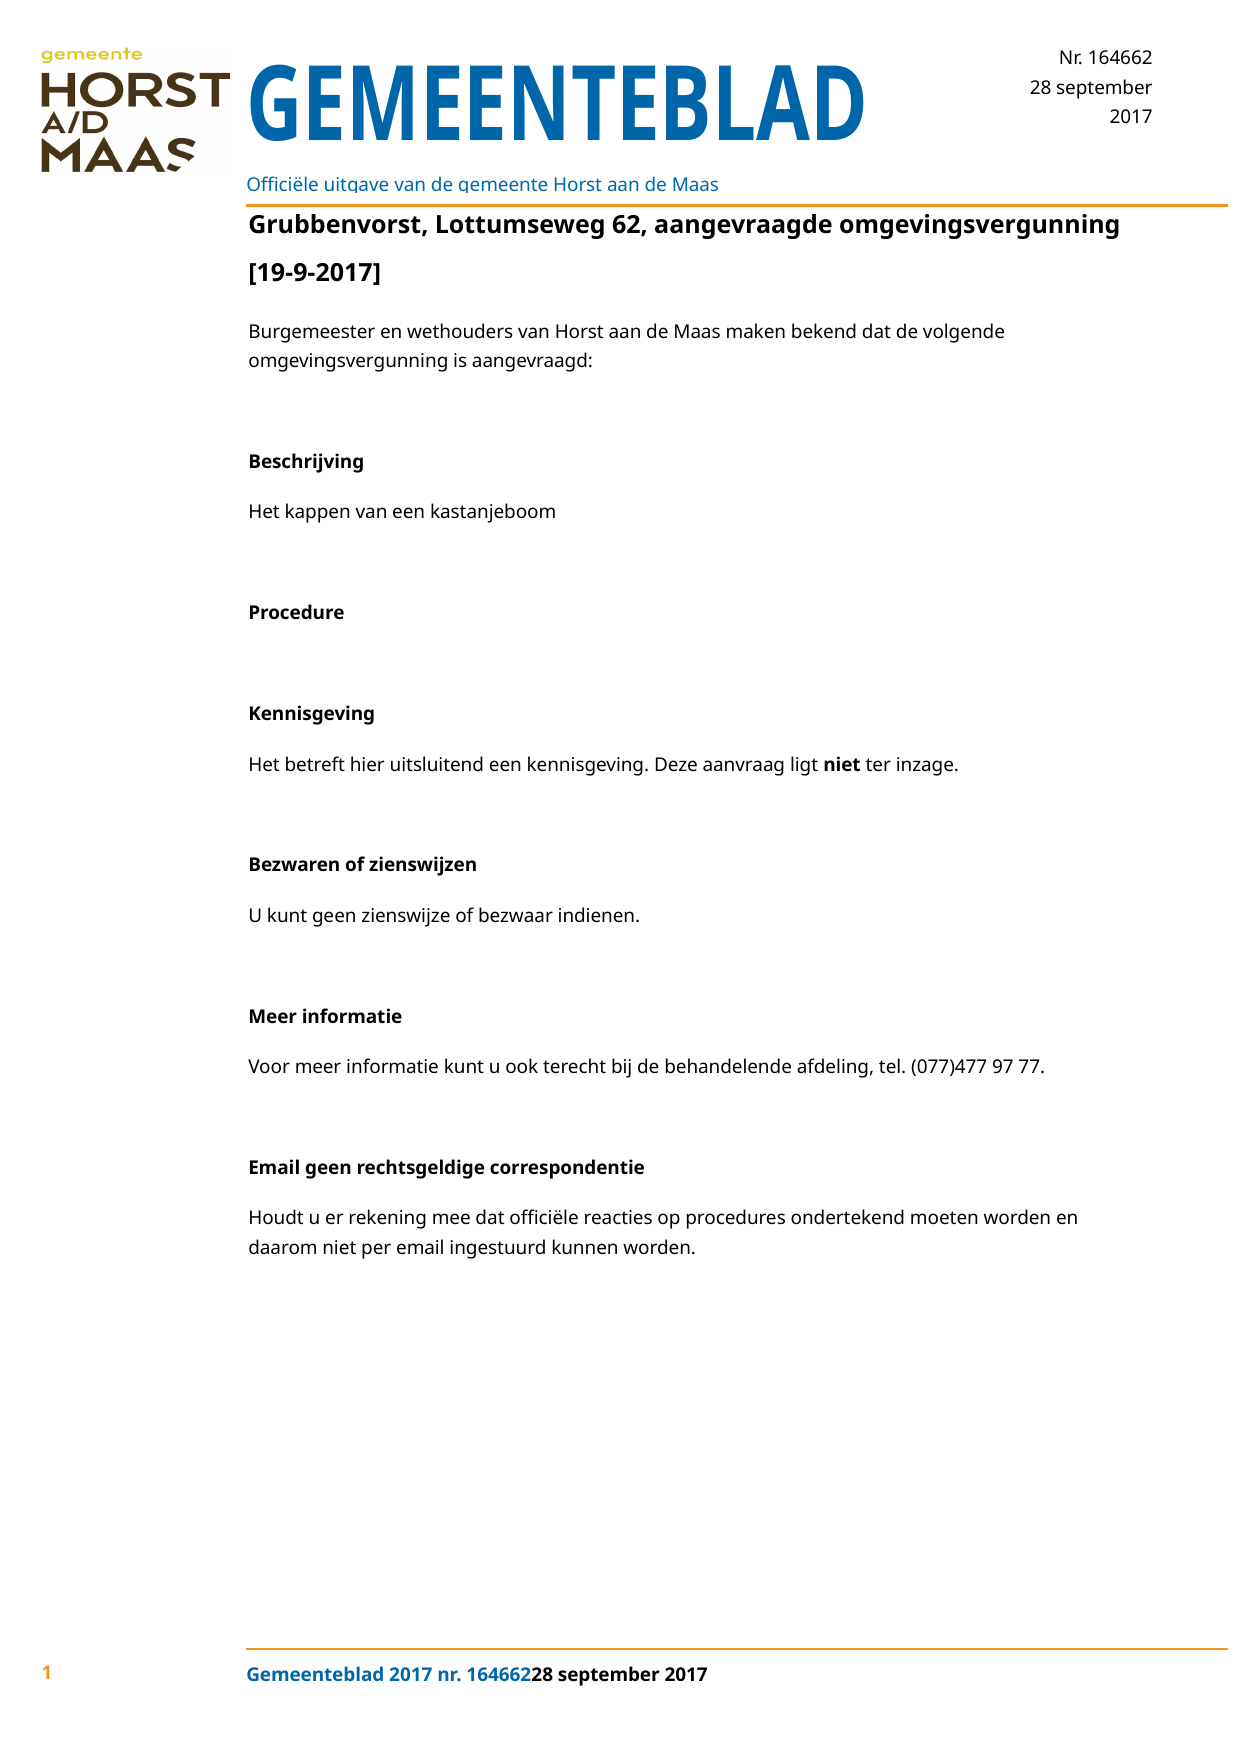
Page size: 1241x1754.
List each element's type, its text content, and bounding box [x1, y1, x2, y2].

text Het kappen van een kastanjeboom [248, 499, 1152, 524]
text Meer informatie [248, 1003, 1152, 1029]
text U kunt geen zienswijze of bezwaar indienen. [248, 902, 1152, 928]
picture [41, 47, 231, 172]
text Het betreft hier uitsluitend een kennisgeving. Deze aanvraag ligt niet ter inzage. [248, 751, 1152, 777]
text Houdt u er rekening mee dat officiële reacties op procedures ondertekend moeten worden en daarom niet per email ingestuurd kunnen worden. [248, 1204, 1152, 1260]
text Grubbenvorst, Lottumseweg 62, aangevraagde omgevingsvergunning [19-9-2017] [248, 207, 1152, 288]
text Kennisgeving [248, 700, 1152, 726]
text Procedure [248, 599, 1152, 625]
text Bezwaren of zienswijzen [248, 852, 1152, 877]
text Voor meer informatie kunt u ook terecht bij de behandelende afdeling, tel. (077)477 97 77. [248, 1053, 1152, 1079]
text Beschrijving [248, 448, 1152, 474]
text Burgemeester en wethouders van Horst aan de Maas maken bekend dat de volgende omgevingsvergunning is aangevraagd: [248, 318, 1152, 373]
text Email geen rechtsgeldige correspondentie [248, 1154, 1152, 1180]
